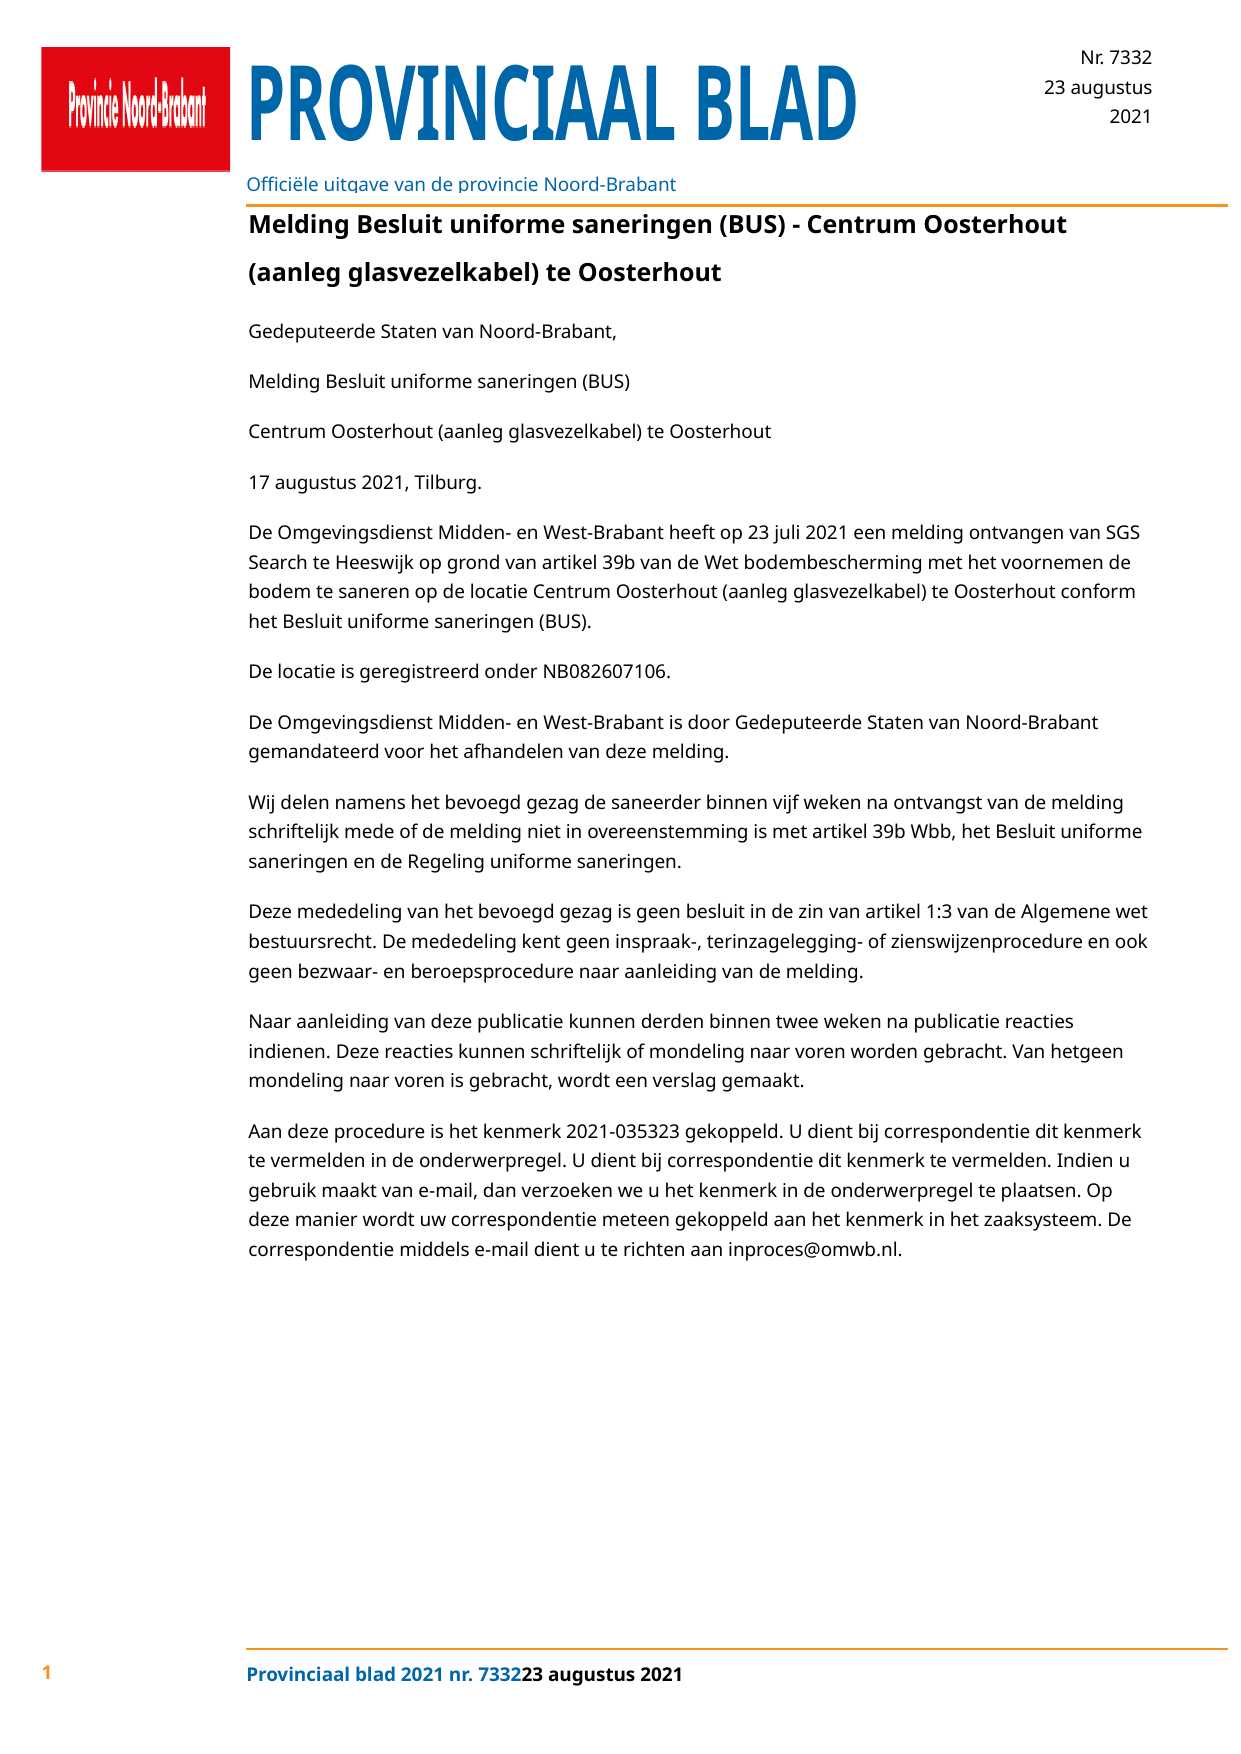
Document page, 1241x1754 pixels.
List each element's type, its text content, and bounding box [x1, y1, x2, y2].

text Melding Besluit uniforme saneringen (BUS) [248, 368, 1152, 394]
text Gedeputeerde Staten van Noord-Brabant, [248, 318, 1152, 344]
text Wij delen namens het bevoegd gezag de saneerder binnen vijf weken na ontvangst van de melding schriftelijk mede of de melding niet in overeenstemming is met artikel 39b Wbb, het Besluit uniforme saneringen en de Regeling uniforme saneringen. [248, 789, 1152, 874]
text Naar aanleiding van deze publicatie kunnen derden binnen twee weken na publicatie reacties indienen. Deze reacties kunnen schriftelijk of mondeling naar voren worden gebracht. Van hetgeen mondeling naar voren is gebracht, wordt een verslag gemaakt. [248, 1008, 1152, 1093]
text 17 augustus 2021, Tilburg. [248, 469, 1152, 495]
text De Omgevingsdienst Midden- en West-Brabant is door Gedeputeerde Staten van Noord-Brabant gemandateerd voor het afhandelen van deze melding. [248, 709, 1152, 764]
text Melding Besluit uniforme saneringen (BUS) - Centrum Oosterhout (aanleg glasvezelkabel) te Oosterhout [248, 207, 1152, 288]
text Deze mededeling van het bevoegd gezag is geen besluit in de zin van artikel 1:3 van de Algemene wet bestuursrecht. De mededeling kent geen inspraak-, terinzagelegging- of zienswijzenprocedure en ook geen bezwaar- en beroepsprocedure naar aanleiding van de melding. [248, 899, 1152, 984]
text De Omgevingsdienst Midden- en West-Brabant heeft op 23 juli 2021 een melding ontvangen van SGS Search te Heeswijk op grond van artikel 39b van de Wet bodembescherming met het voornemen de bodem te saneren op de locatie Centrum Oosterhout (aanleg glasvezelkabel) te Oosterhout conform het Besluit uniforme saneringen (BUS). [248, 519, 1152, 634]
text Centrum Oosterhout (aanleg glasvezelkabel) te Oosterhout [248, 419, 1152, 444]
text De locatie is geregistreerd onder NB082607106. [248, 659, 1152, 684]
text Aan deze procedure is het kenmerk 2021-035323 gekoppeld. U dient bij correspondentie dit kenmerk te vermelden in de onderwerpregel. U dient bij correspondentie dit kenmerk te vermelden. Indien u gebruik maakt van e-mail, dan verzoeken we u het kenmerk in de onderwerpregel te plaatsen. Op deze manier wordt uw correspondentie meteen gekoppeld aan het kenmerk in het zaaksysteem. De correspondentie middels e-mail dient u te richten aan inproces@omwb.nl. [248, 1118, 1152, 1262]
picture [41, 47, 231, 172]
